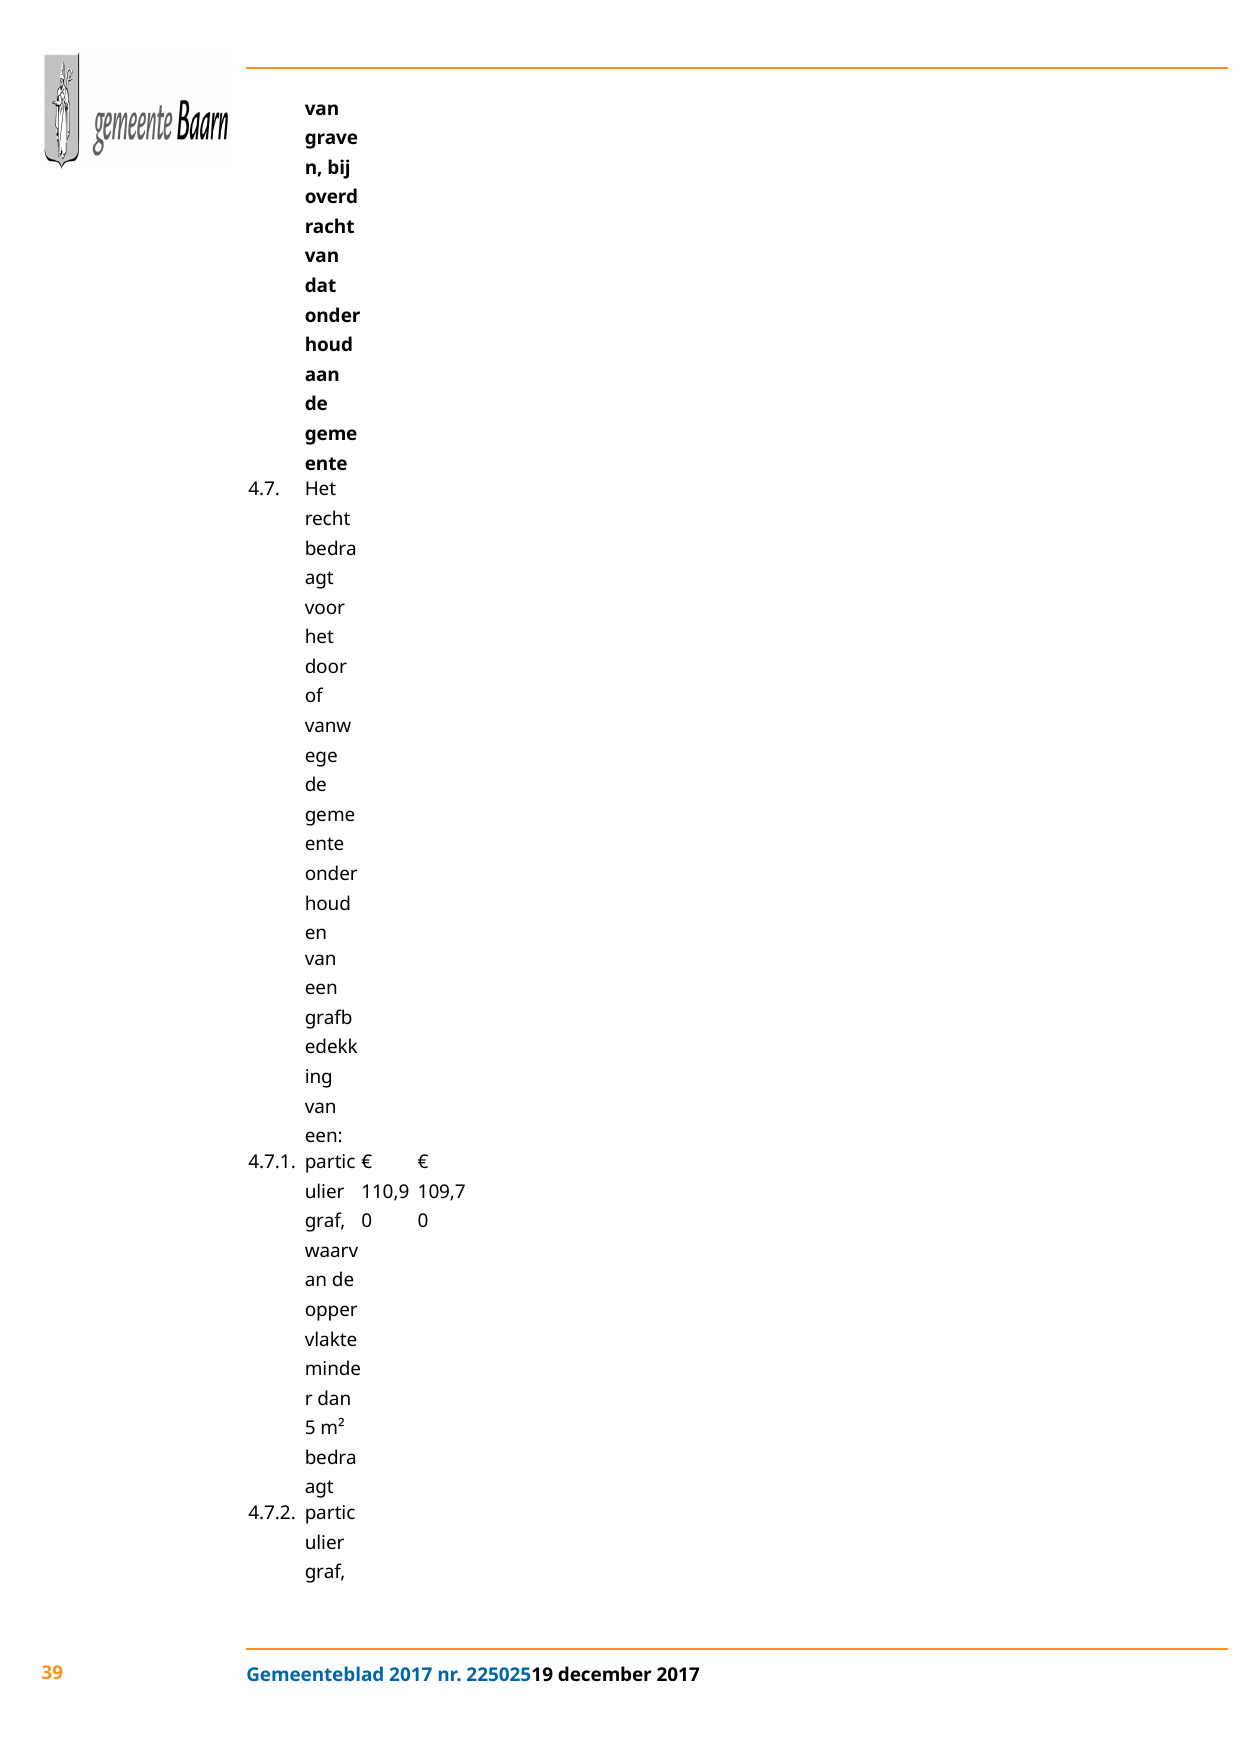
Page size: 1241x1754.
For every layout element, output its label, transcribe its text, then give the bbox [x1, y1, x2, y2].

table_cell [248, 95, 304, 476]
table_cell Het recht bedraagt voor het door of vanwege de gemeente onderhouden [305, 476, 361, 945]
table_cell € 110,90 [361, 1148, 417, 1499]
table_cell 4.7. [248, 476, 304, 945]
table_cell [418, 1499, 474, 1584]
table_cell [418, 476, 474, 945]
table_cell [361, 945, 417, 1148]
table_cell particulier graf, [305, 1499, 361, 1584]
table_cell [418, 945, 474, 1148]
table_cell [361, 476, 417, 945]
table_cell van graven, bij overdracht van dat onderhoud aan de gemeente [305, 95, 361, 476]
table_cell 4.7.1. [248, 1148, 304, 1499]
table_cell [248, 945, 304, 1148]
table_cell [361, 95, 417, 476]
table_cell van een grafbedekking van een: [305, 945, 361, 1148]
table_cell [361, 1499, 417, 1584]
table_cell 4.7.2. [248, 1499, 304, 1584]
picture [41, 47, 231, 172]
table_cell particulier graf, waarvan de oppervlakte minder dan 5 m² bedraagt [305, 1148, 361, 1499]
table_cell [418, 95, 474, 476]
table_cell € 109,70 [418, 1148, 474, 1499]
